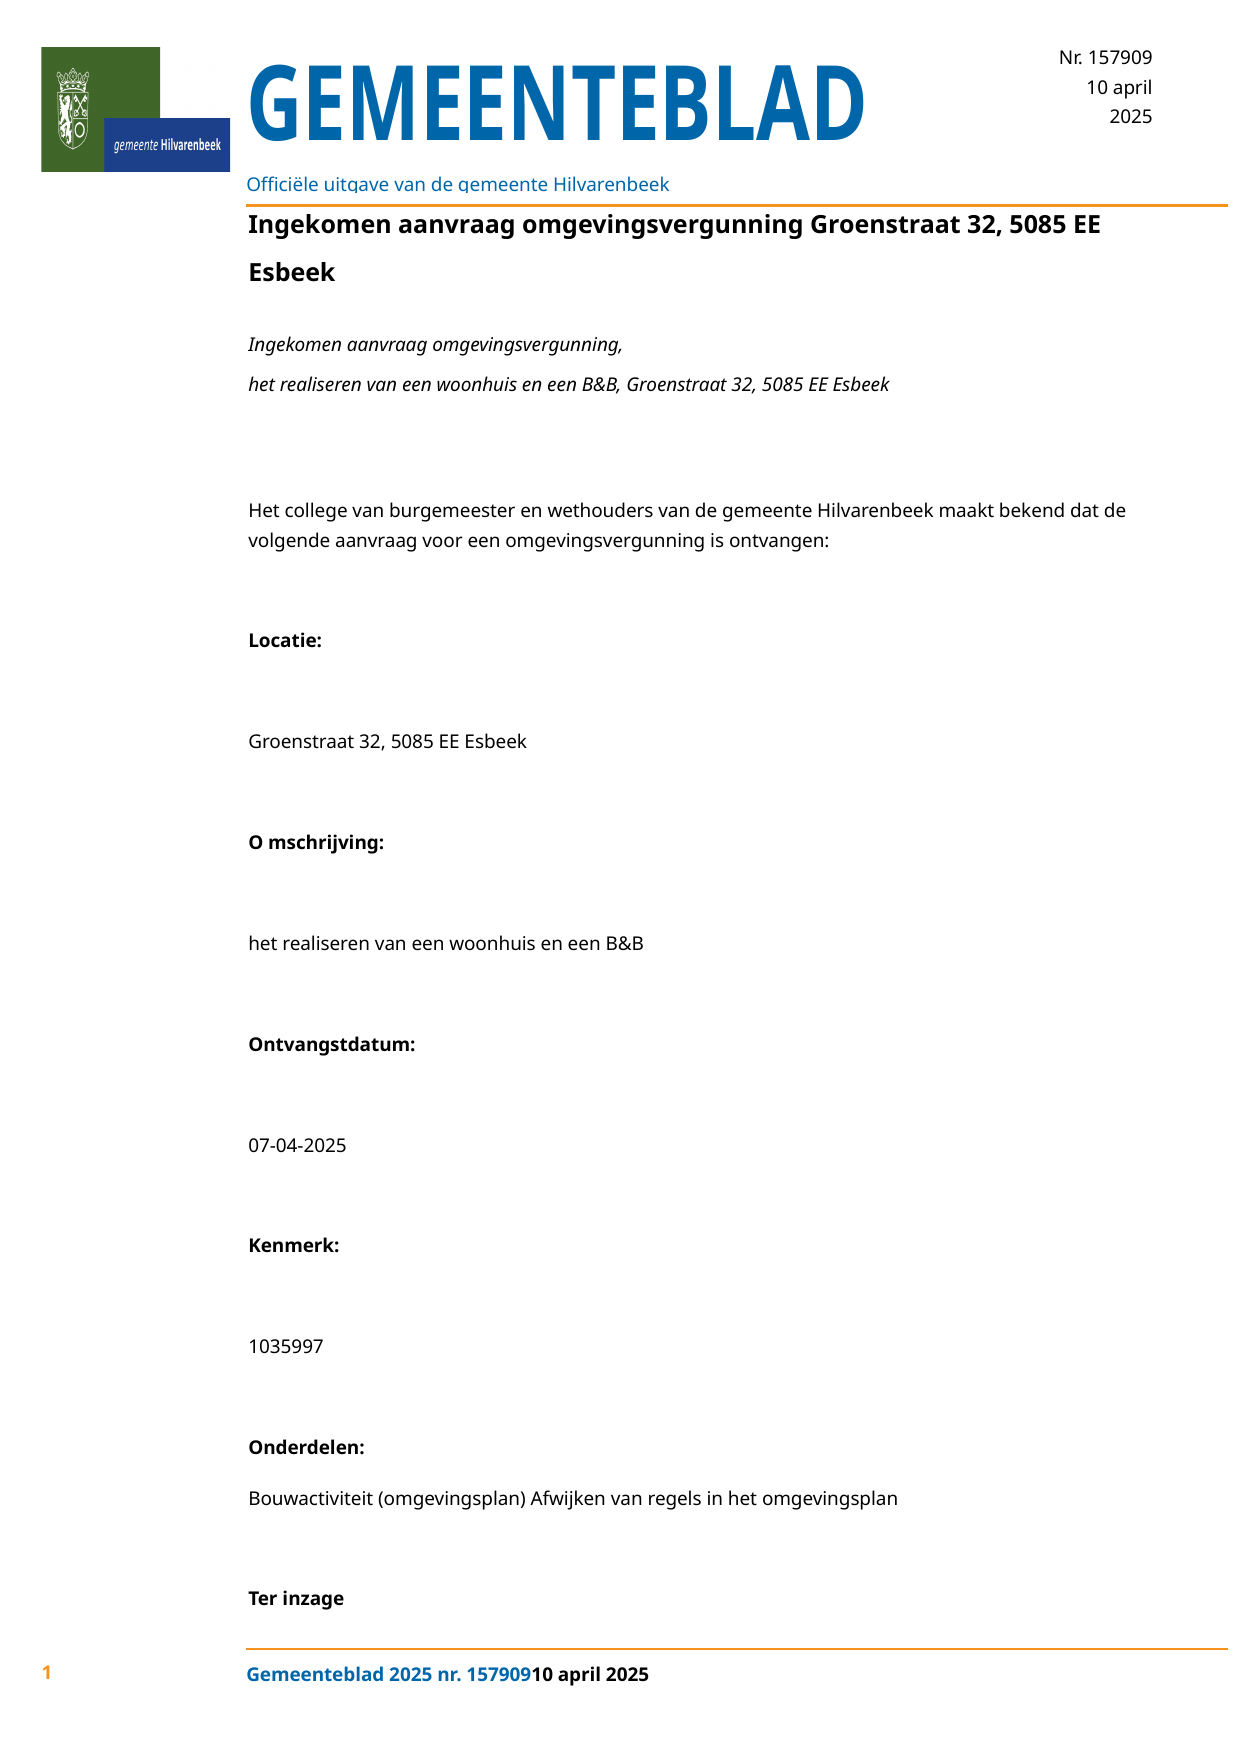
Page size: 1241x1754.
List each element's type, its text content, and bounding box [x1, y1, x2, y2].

text O mschrijving: [248, 829, 1152, 855]
text Groenstraat 32, 5085 EE Esbeek [248, 728, 1152, 754]
text Kenmerk: [248, 1233, 1152, 1258]
text Locatie: [248, 628, 1152, 653]
text Bouwactiviteit (omgevingsplan) Afwijken van regels in het omgevingsplan [248, 1485, 1152, 1511]
text Het college van burgemeester en wethouders van de gemeente Hilvarenbeek maakt bekend dat de volgende aanvraag voor een omgevingsvergunning is ontvangen: [248, 497, 1152, 553]
text 1035997 [248, 1333, 1152, 1359]
text Ingekomen aanvraag omgevingsvergunning, [248, 331, 1152, 357]
text het realiseren van een woonhuis en een B&B, Groenstraat 32, 5085 EE Esbeek [248, 371, 1152, 396]
text Onderdelen: [248, 1434, 1152, 1460]
text Ontvangstdatum: [248, 1031, 1152, 1057]
text Ingekomen aanvraag omgevingsvergunning Groenstraat 32, 5085 EE Esbeek [248, 207, 1152, 288]
picture [41, 47, 231, 172]
text het realiseren van een woonhuis en een B&B [248, 930, 1152, 956]
text 07-04-2025 [248, 1132, 1152, 1158]
text Ter inzage [248, 1586, 1152, 1611]
